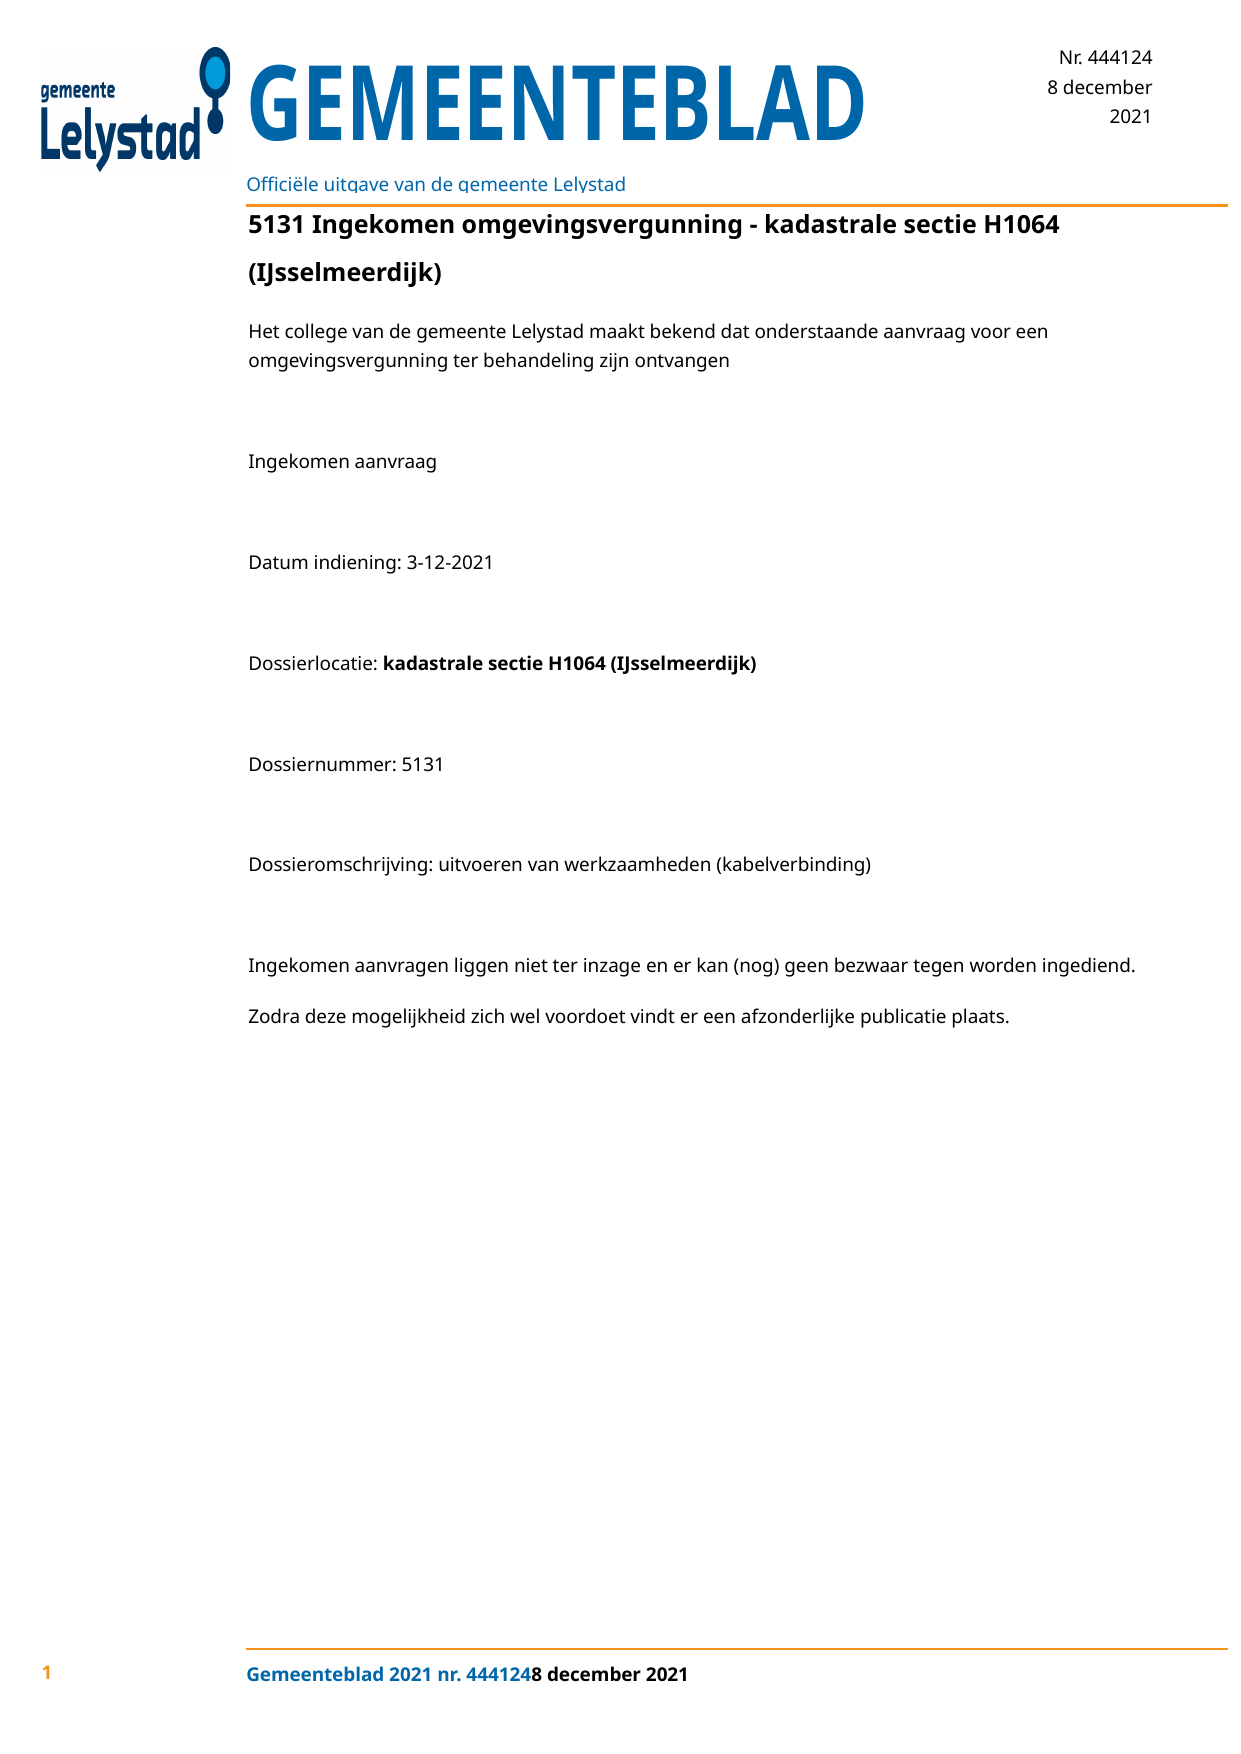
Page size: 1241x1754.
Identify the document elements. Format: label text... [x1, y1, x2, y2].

text 5131 Ingekomen omgevingsvergunning - kadastrale sectie H1064 (IJsselmeerdijk) [248, 207, 1152, 288]
text Datum indiening: 3-12-2021 [248, 549, 1152, 575]
text Dossierlocatie: kadastrale sectie H1064 (IJsselmeerdijk) [248, 650, 1152, 676]
text Dossieromschrijving: uitvoeren van werkzaamheden (kabelverbinding) [248, 852, 1152, 877]
text Het college van de gemeente Lelystad maakt bekend dat onderstaande aanvraag voor een omgevingsvergunning ter behandeling zijn ontvangen [248, 318, 1152, 373]
text Ingekomen aanvragen liggen niet ter inzage en er kan (nog) geen bezwaar tegen worden ingediend. [248, 952, 1152, 978]
text Dossiernummer: 5131 [248, 751, 1152, 777]
text Zodra deze mogelijkheid zich wel voordoet vindt er een afzonderlijke publicatie plaats. [248, 1003, 1152, 1029]
text Ingekomen aanvraag [248, 448, 1152, 474]
picture [41, 47, 231, 172]
